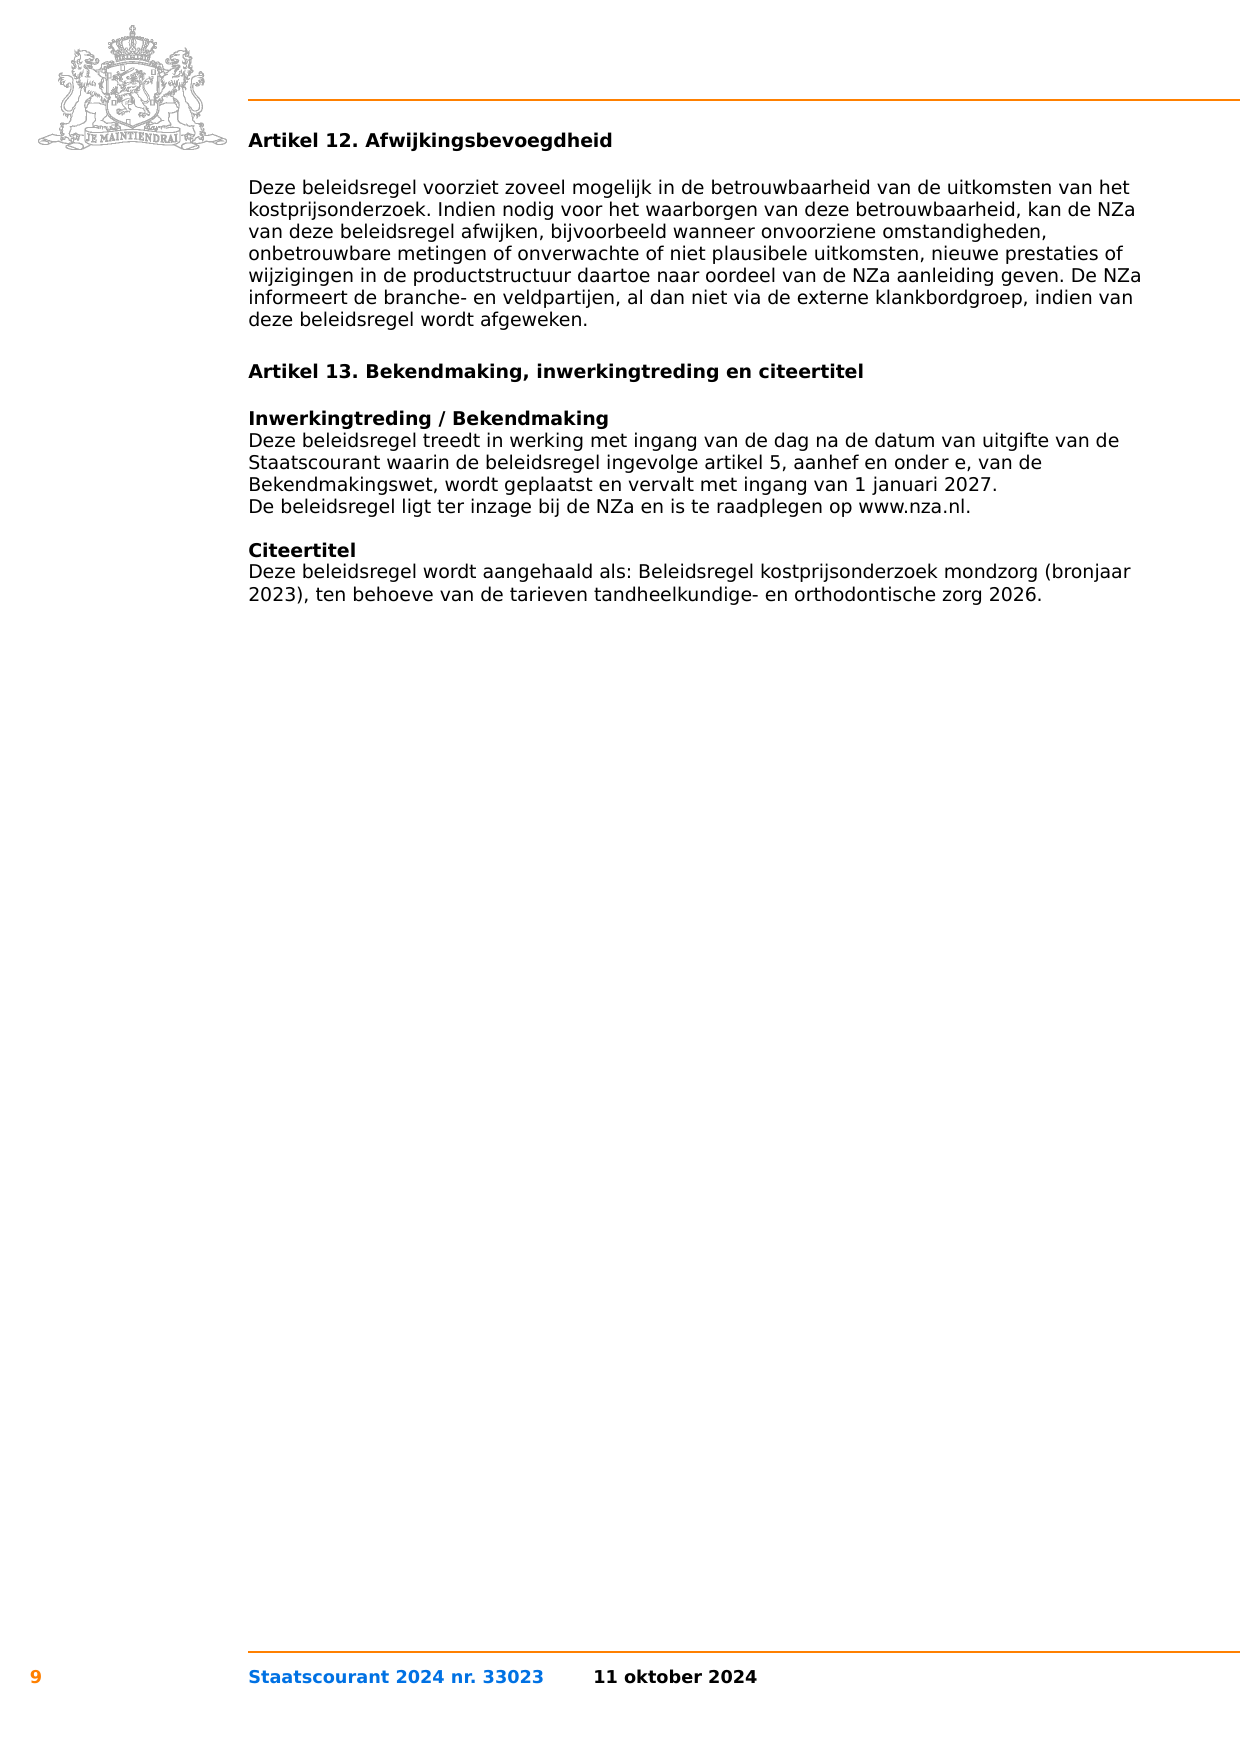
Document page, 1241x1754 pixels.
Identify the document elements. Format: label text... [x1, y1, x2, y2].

text Deze beleidsregel voorziet zoveel mogelijk in de betrouwbaarheid van de uitkomsten van het kostprijsonderzoek. Indien nodig voor het waarborgen van deze betrouwbaarheid, kan de NZa van deze beleidsregel afwijken, bijvoorbeeld wanneer onvoorziene omstandigheden, onbetrouwbare metingen of onverwachte of niet plausibele uitkomsten, nieuwe prestaties of wijzigingen in de productstructuur daartoe naar oordeel van de NZa aanleiding geven. De NZa informeert de branche- en veldpartijen, al dan niet via de externe klankbordgroep, indien van deze beleidsregel wordt afgeweken. [248, 177, 1163, 331]
subtitle Inwerkingtreding / Bekendmaking [248, 408, 1163, 430]
subtitle Artikel 13. Bekendmaking, inwerkingtreding en citeertitel [248, 361, 1163, 383]
subtitle Artikel 12. Afwijkingsbevoegdheid [248, 130, 1163, 152]
text Deze beleidsregel treedt in werking met ingang van de dag na de datum van uitgifte van de Staatscourant waarin de beleidsregel ingevolge artikel 5, aanhef en onder e, van de Bekendmakingswet, wordt geplaatst en vervalt met ingang van 1 januari 2027. [248, 430, 1163, 496]
picture [38, 25, 227, 150]
text De beleidsregel ligt ter inzage bij de NZa en is te raadplegen op www.nza.nl. [248, 496, 1163, 518]
text Deze beleidsregel wordt aangehaald als: Beleidsregel kostprijsonderzoek mondzorg (bronjaar 2023), ten behoeve van de tarieven tandheelkundige- en orthodontische zorg 2026. [248, 561, 1163, 605]
subtitle Citeertitel [248, 539, 1163, 561]
